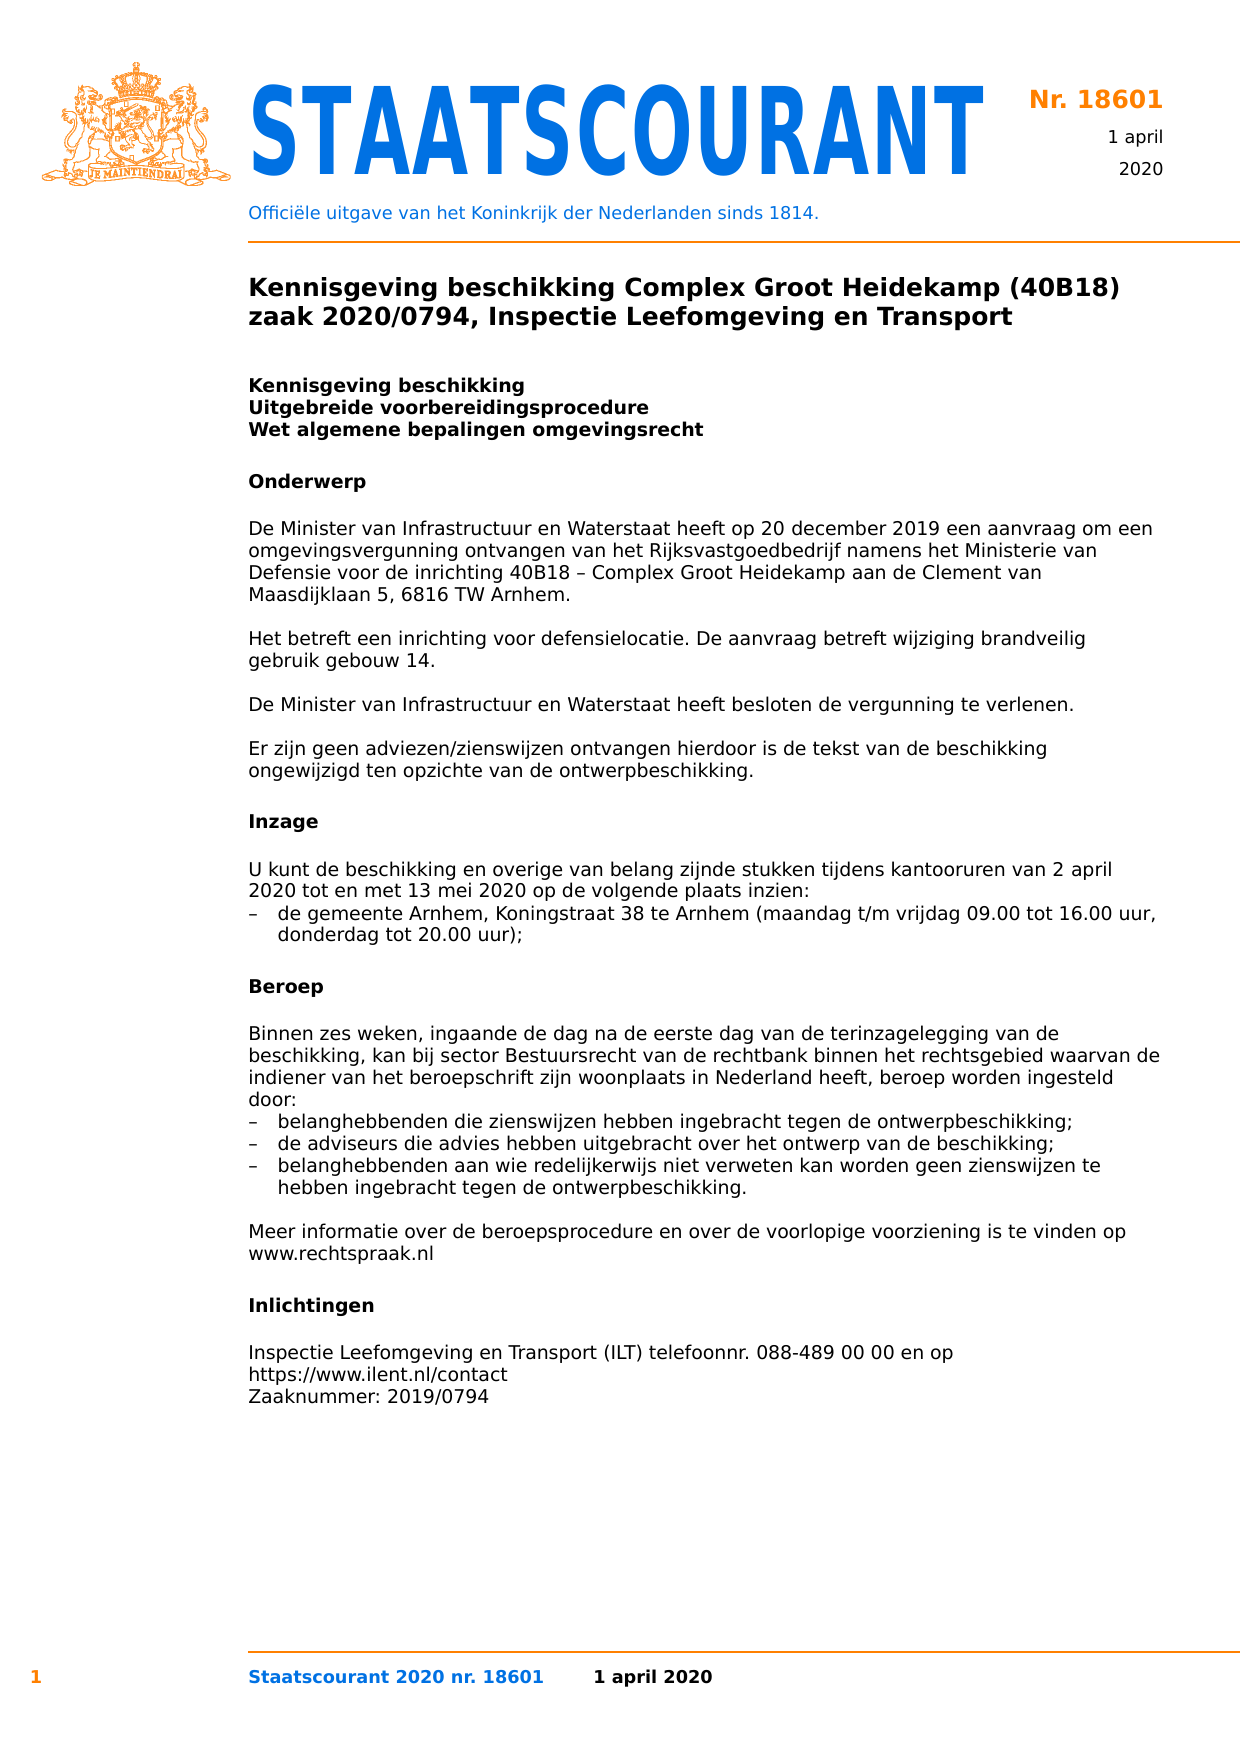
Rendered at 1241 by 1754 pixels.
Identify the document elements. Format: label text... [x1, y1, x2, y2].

text Er zijn geen adviezen/zienswijzen ontvangen hierdoor is de tekst van de beschikking ongewijzigd ten opzichte van de ontwerpbeschikking. [248, 737, 1163, 781]
table_header [25, 62, 248, 241]
text U kunt de beschikking en overige van belang zijnde stukken tijdens kantooruren van 2 april 2020 tot en met 13 mei 2020 op de volgende plaats inzien: [248, 858, 1163, 902]
subtitle Inlichtingen [248, 1295, 1163, 1317]
text – belanghebbenden die zienswijzen hebben ingebracht tegen de ontwerpbeschikking; [248, 1111, 1163, 1133]
text De Minister van Infrastructuur en Waterstaat heeft besloten de vergunning te verlenen. [248, 694, 1163, 716]
text – de adviseurs die advies hebben uitgebracht over het ontwerp van de beschikking; [248, 1133, 1163, 1155]
table_cell 1 april [998, 121, 1240, 153]
text Kennisgeving beschikking [248, 375, 1163, 397]
table_header Nr. 18601 [998, 62, 1240, 121]
text – belanghebbenden aan wie redelijkerwijs niet verweten kan worden geen zienswijzen te hebben ingebracht tegen de ontwerpbeschikking. [248, 1155, 1163, 1199]
text Inspectie Leefomgeving en Transport (ILT) telefoonnr. 088-489 00 00 en op https://www.ilent.nl/contact [248, 1342, 1163, 1386]
text De Minister van Infrastructuur en Waterstaat heeft op 20 december 2019 een aanvraag om een omgevingsvergunning ontvangen van het Rijksvastgoedbedrijf namens het Ministerie van Defensie voor de inrichting 40B18 – Complex Groot Heidekamp aan de Clement van Maasdijklaan 5, 6816 TW Arnhem. [248, 518, 1163, 606]
text Het betreft een inrichting voor defensielocatie. De aanvraag betreft wijziging brandveilig gebruik gebouw 14. [248, 628, 1163, 672]
text Wet algemene bepalingen omgevingsrecht [248, 419, 1163, 441]
text – de gemeente Arnhem, Koningstraat 38 te Arnhem (maandag t/m vrijdag 09.00 tot 16.00 uur, donderdag tot 20.00 uur); [248, 902, 1163, 946]
subtitle Inzage [248, 811, 1163, 833]
text Binnen zes weken, ingaande de dag na de eerste dag van de terinzagelegging van de beschikking, kan bij sector Bestuursrecht van de rechtbank binnen het rechtsgebied waarvan de indiener van het beroepschrift zijn woonplaats in Nederland heeft, beroep worden ingesteld door: [248, 1023, 1163, 1111]
table_cell 2020 [998, 153, 1240, 203]
table_header STAATSCOURANT [248, 62, 998, 203]
subtitle Kennisgeving beschikking Complex Groot Heidekamp (40B18) zaak 2020/0794, Inspectie Leefomgeving en Transport [248, 273, 1163, 331]
table_cell Officiële uitgave van het Koninkrijk der Nederlanden sinds 1814. [248, 203, 1240, 241]
picture [41, 62, 231, 186]
subtitle Beroep [248, 976, 1163, 998]
subtitle Onderwerp [248, 471, 1163, 493]
text Zaaknummer: 2019/0794 [248, 1386, 1163, 1408]
text Uitgebreide voorbereidingsprocedure [248, 397, 1163, 419]
text Meer informatie over de beroepsprocedure en over de voorlopige voorziening is te vinden op www.rechtspraak.nl [248, 1221, 1163, 1265]
